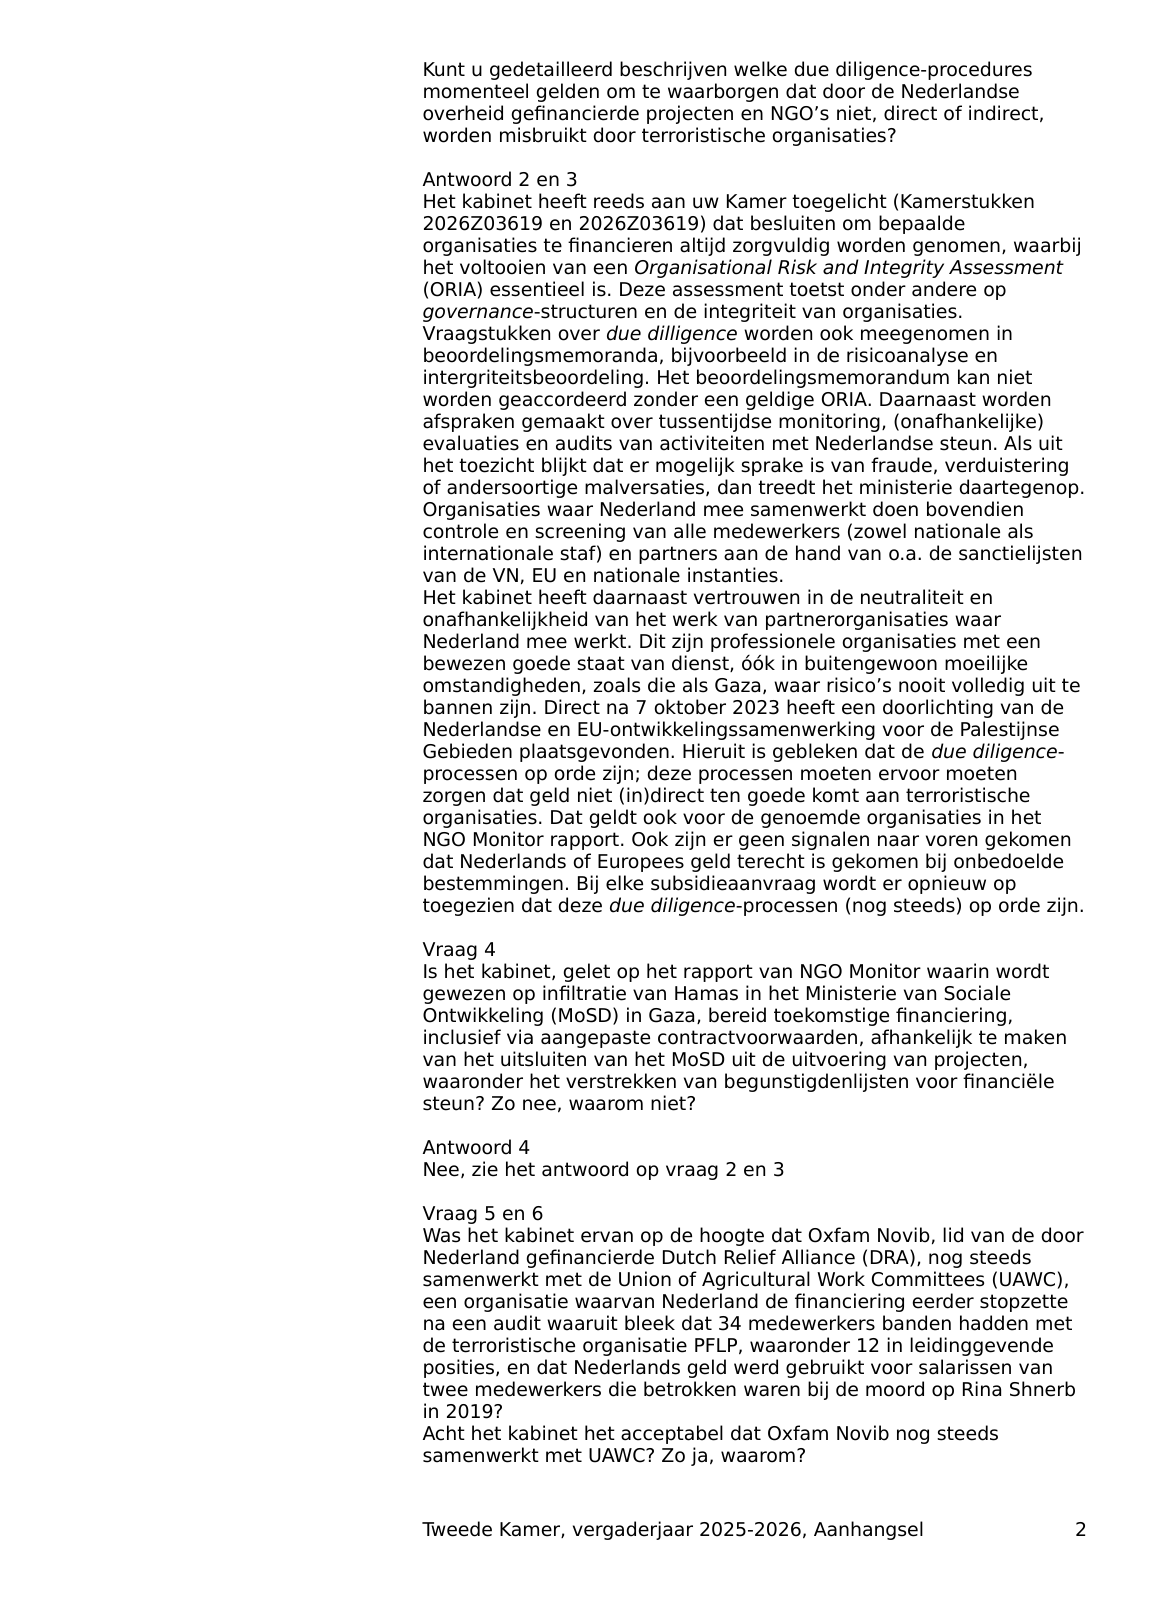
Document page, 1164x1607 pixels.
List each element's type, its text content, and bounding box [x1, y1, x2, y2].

text Het kabinet heeft reeds aan uw Kamer toegelicht (Kamerstukken 2026Z03619 en 2026Z03619) dat besluiten om bepaalde organisaties te financieren altijd zorgvuldig worden genomen, waarbij het voltooien van een Organisational Risk and Integrity Assessment (ORIA) essentieel is. Deze assessment toetst onder andere op governance-structuren en de integriteit van organisaties. Vraagstukken over due dilligence worden ook meegenomen in beoordelingsmemoranda, bijvoorbeeld in de risicoanalyse en intergriteitsbeoordeling. Het beoordelingsmemorandum kan niet worden geaccordeerd zonder een geldige ORIA. Daarnaast worden afspraken gemaakt over tussentijdse monitoring, (onafhankelijke) evaluaties en audits van activiteiten met Nederlandse steun. Als uit het toezicht blijkt dat er mogelijk sprake is van fraude, verduistering of andersoortige malversaties, dan treedt het ministerie daartegenop. Organisaties waar Nederland mee samenwerkt doen bovendien controle en screening van alle medewerkers (zowel nationale als internationale staf) en partners aan de hand van o.a. de sanctielijsten van de VN, EU en nationale instanties. [422, 191, 1087, 587]
text Acht het kabinet het acceptabel dat Oxfam Novib nog steeds samenwerkt met UAWC? Zo ja, waarom? [422, 1423, 1087, 1467]
text Nee, zie het antwoord op vraag 2 en 3 [422, 1159, 1087, 1181]
text Vraag 4 [422, 939, 1087, 961]
text Kunt u gedetailleerd beschrijven welke due diligence-procedures momenteel gelden om te waarborgen dat door de Nederlandse overheid gefinancierde projecten en NGO’s niet, direct of indirect, worden misbruikt door terroristische organisaties? [422, 59, 1087, 147]
text Antwoord 4 [422, 1137, 1087, 1159]
text Vraag 5 en 6 [422, 1203, 1087, 1225]
text Antwoord 2 en 3 [422, 169, 1087, 191]
text Was het kabinet ervan op de hoogte dat Oxfam Novib, lid van de door Nederland gefinancierde Dutch Relief Alliance (DRA), nog steeds samenwerkt met de Union of Agricultural Work Committees (UAWC), een organisatie waarvan Nederland de financiering eerder stopzette na een audit waaruit bleek dat 34 medewerkers banden hadden met de terroristische organisatie PFLP, waaronder 12 in leidinggevende posities, en dat Nederlands geld werd gebruikt voor salarissen van twee medewerkers die betrokken waren bij de moord op Rina Shnerb in 2019? [422, 1225, 1087, 1423]
text Het kabinet heeft daarnaast vertrouwen in de neutraliteit en onafhankelijkheid van het werk van partnerorganisaties waar Nederland mee werkt. Dit zijn professionele organisaties met een bewezen goede staat van dienst, óók in buitengewoon moeilijke omstandigheden, zoals die als Gaza, waar risico’s nooit volledig uit te bannen zijn. Direct na 7 oktober 2023 heeft een doorlichting van de Nederlandse en EU-ontwikkelingssamenwerking voor de Palestijnse Gebieden plaatsgevonden. Hieruit is gebleken dat de due diligence-processen op orde zijn; deze processen moeten ervoor moeten zorgen dat geld niet (in)direct ten goede komt aan terroristische organisaties. Dat geldt ook voor de genoemde organisaties in het NGO Monitor rapport. Ook zijn er geen signalen naar voren gekomen dat Nederlands of Europees geld terecht is gekomen bij onbedoelde bestemmingen. Bij elke subsidieaanvraag wordt er opnieuw op toegezien dat deze due diligence-processen (nog steeds) op orde zijn. [422, 587, 1087, 916]
text Is het kabinet, gelet op het rapport van NGO Monitor waarin wordt gewezen op infiltratie van Hamas in het Ministerie van Sociale Ontwikkeling (MoSD) in Gaza, bereid toekomstige financiering, inclusief via aangepaste contractvoorwaarden, afhankelijk te maken van het uitsluiten van het MoSD uit de uitvoering van projecten, waaronder het verstrekken van begunstigdenlijsten voor financiële steun? Zo nee, waarom niet? [422, 961, 1087, 1114]
